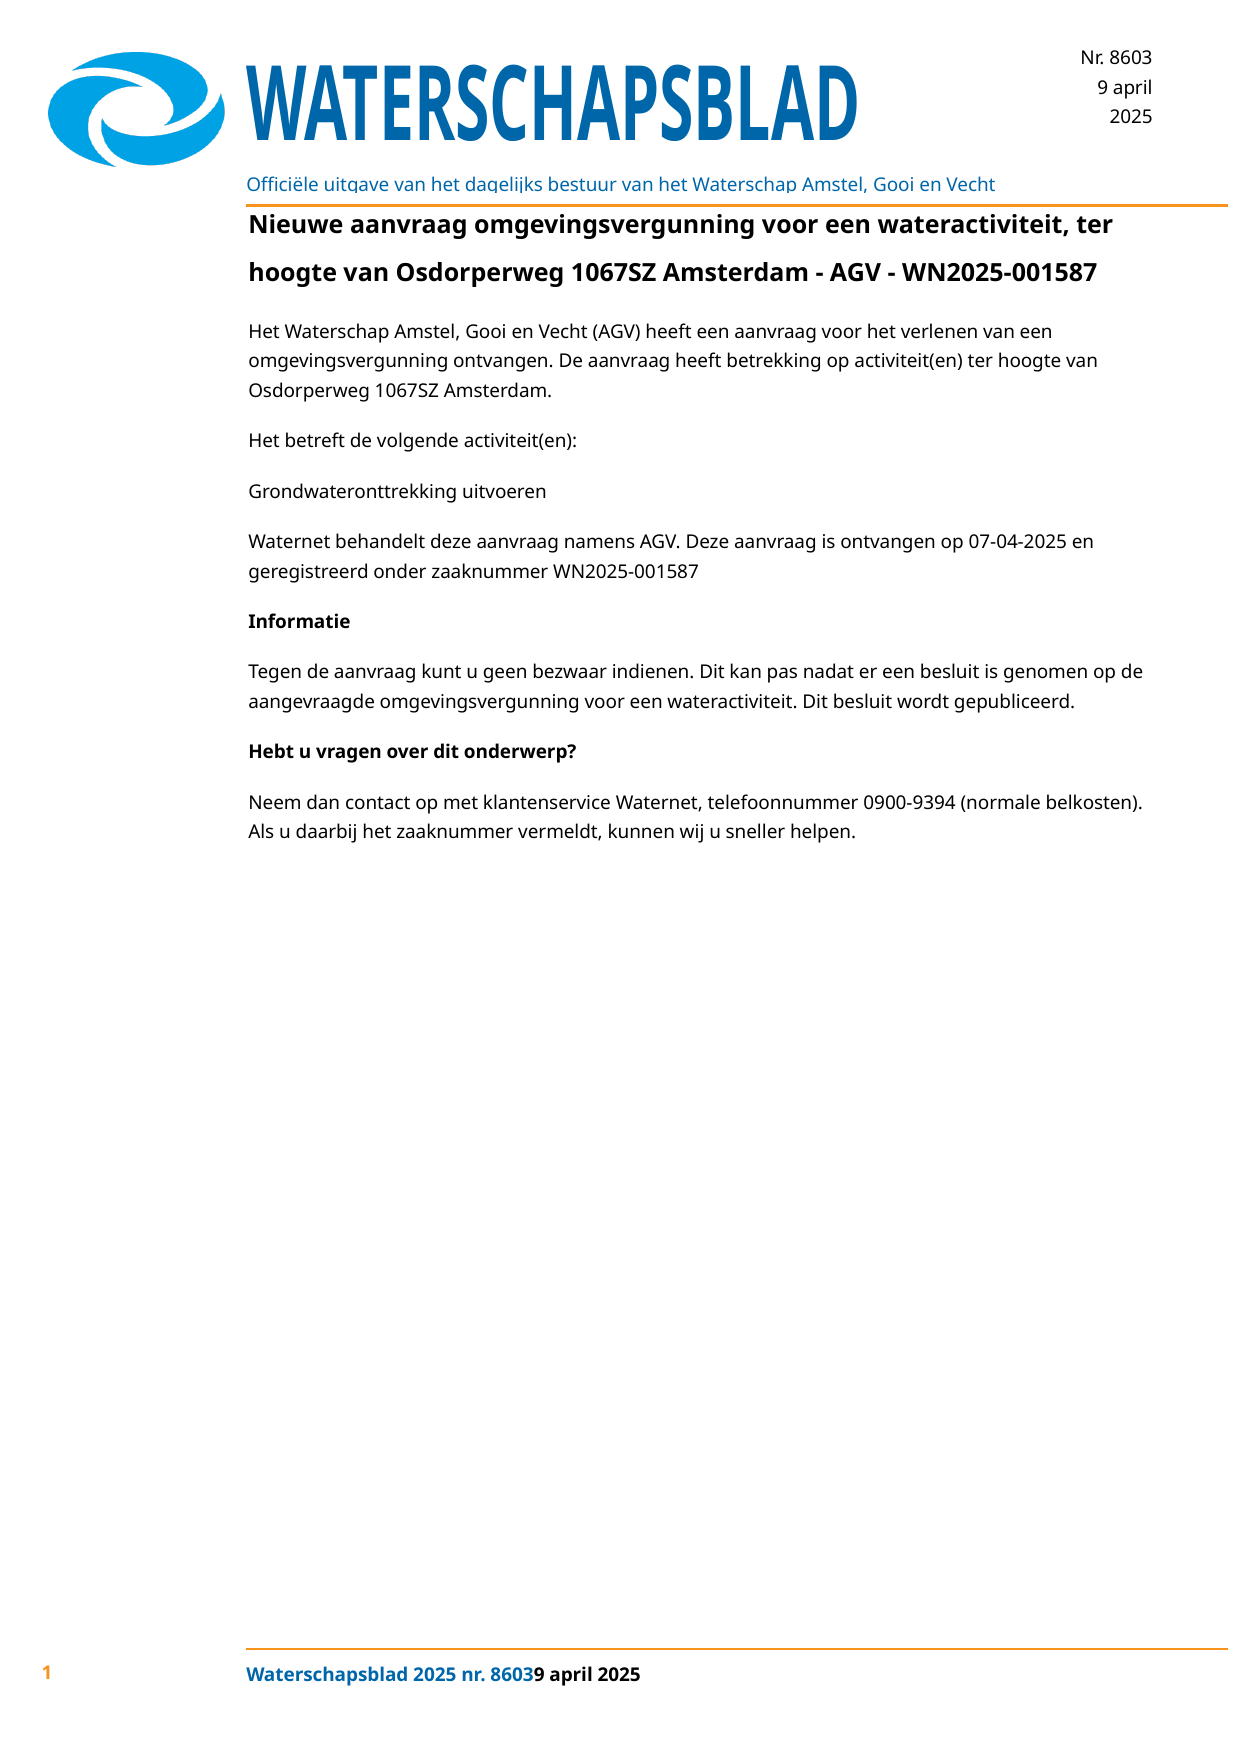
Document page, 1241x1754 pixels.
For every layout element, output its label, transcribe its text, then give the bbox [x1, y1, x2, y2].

text Tegen de aanvraag kunt u geen bezwaar indienen. Dit kan pas nadat er een besluit is genomen op de aangevraagde omgevingsvergunning voor een wateractiviteit. Dit besluit wordt gepubliceerd. [248, 659, 1152, 714]
text Hebt u vragen over dit onderwerp? [248, 739, 1152, 764]
text Neem dan contact op met klantenservice Waternet, telefoonnummer 0900-9394 (normale belkosten). Als u daarbij het zaaknummer vermeldt, kunnen wij u sneller helpen. [248, 789, 1152, 844]
text Informatie [248, 608, 1152, 634]
text Nieuwe aanvraag omgevingsvergunning voor een wateractiviteit, ter hoogte van Osdorperweg 1067SZ Amsterdam - AGV - WN2025-001587 [248, 207, 1152, 288]
picture [41, 47, 231, 172]
text Het betreft de volgende activiteit(en): [248, 427, 1152, 453]
text Het Waterschap Amstel, Gooi en Vecht (AGV) heeft een aanvraag voor het verlenen van een omgevingsvergunning ontvangen. De aanvraag heeft betrekking op activiteit(en) ter hoogte van Osdorperweg 1067SZ Amsterdam. [248, 318, 1152, 403]
text Grondwateronttrekking uitvoeren [248, 478, 1152, 504]
text Waternet behandelt deze aanvraag namens AGV. Deze aanvraag is ontvangen op 07-04-2025 en geregistreerd onder zaaknummer WN2025-001587 [248, 528, 1152, 584]
